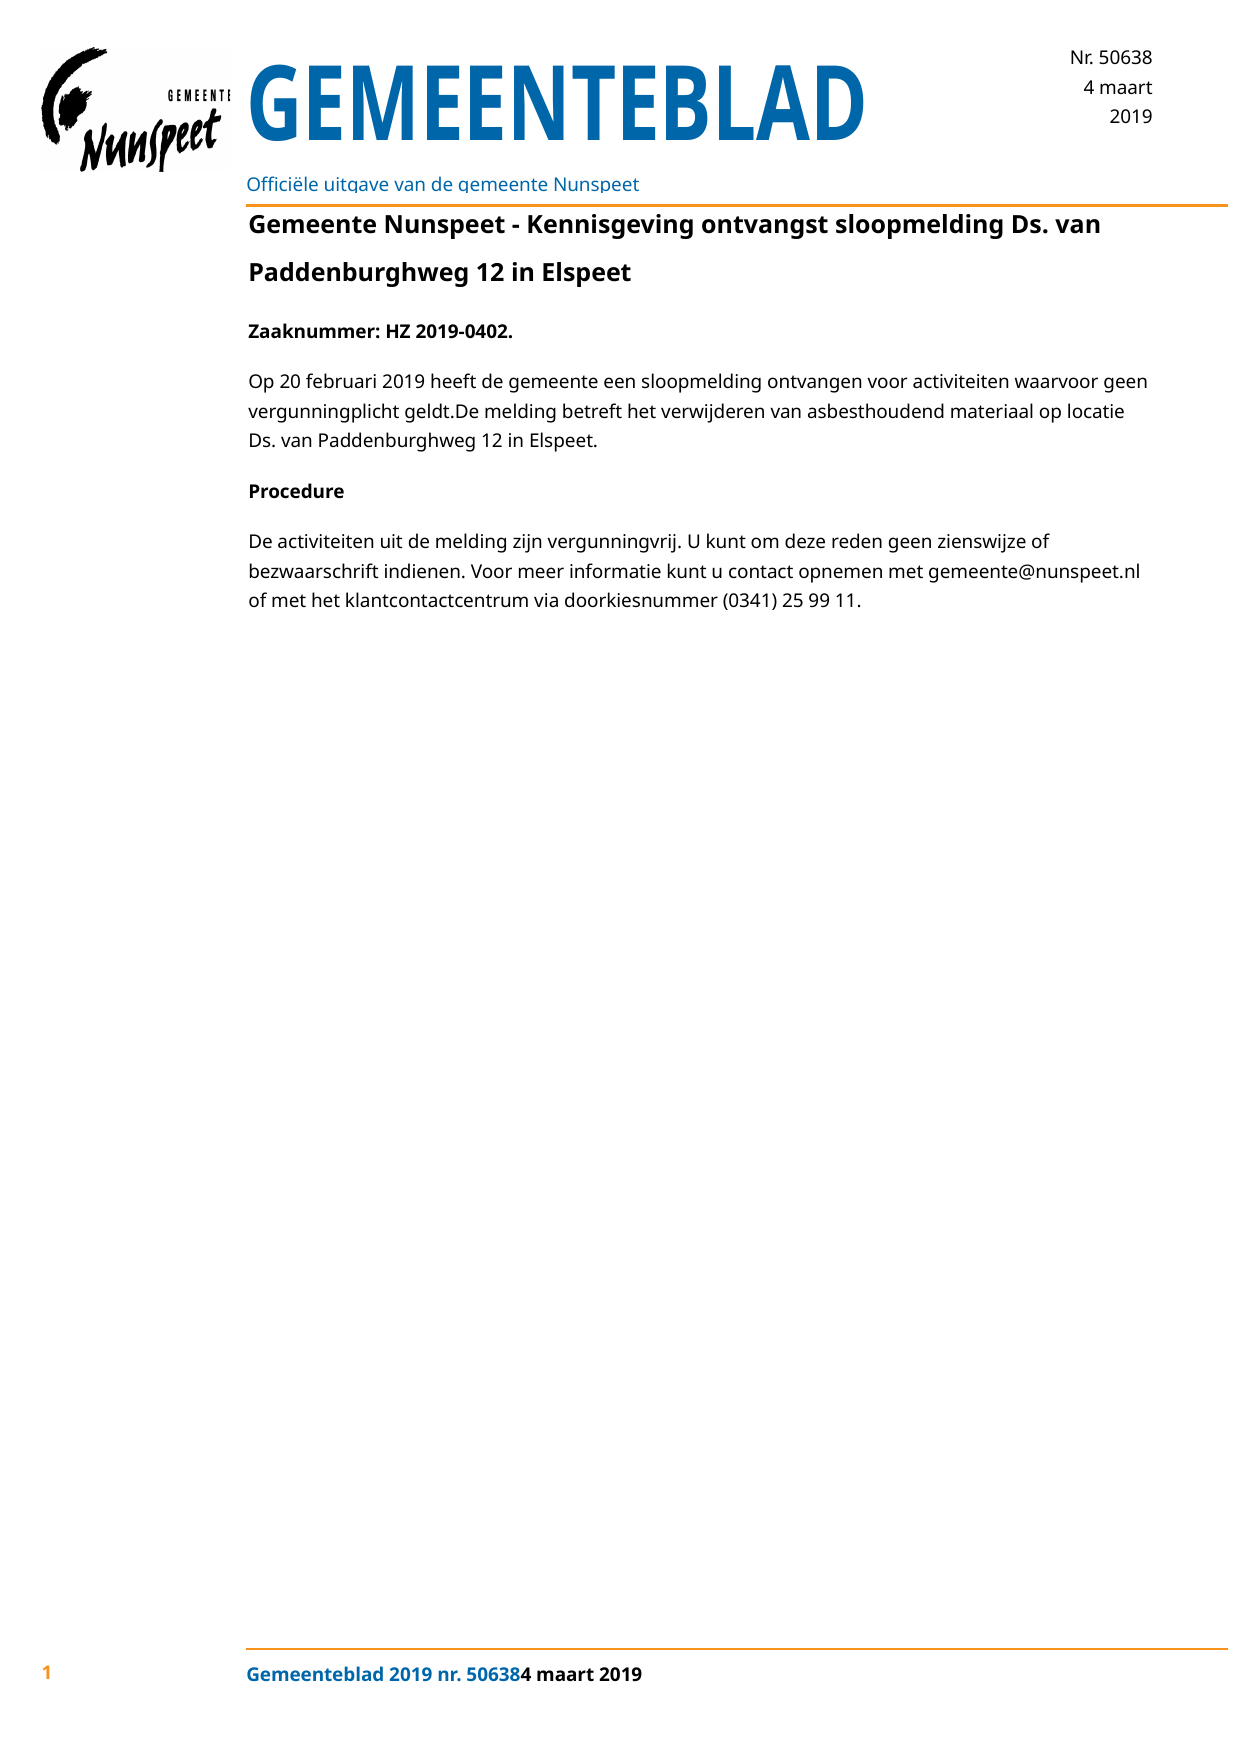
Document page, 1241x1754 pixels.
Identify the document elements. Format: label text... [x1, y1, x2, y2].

text Procedure [248, 478, 1152, 504]
text De activiteiten uit de melding zijn vergunningvrij. U kunt om deze reden geen zienswijze of bezwaarschrift indienen. Voor meer informatie kunt u contact opnemen met gemeente@nunspeet.nl of met het klantcontactcentrum via doorkiesnummer (0341) 25 99 11. [248, 528, 1152, 613]
text Op 20 februari 2019 heeft de gemeente een sloopmelding ontvangen voor activiteiten waarvoor geen vergunningplicht geldt.De melding betreft het verwijderen van asbesthoudend materiaal op locatie Ds. van Paddenburghweg 12 in Elspeet. [248, 368, 1152, 453]
picture [41, 47, 231, 172]
text Gemeente Nunspeet - Kennisgeving ontvangst sloopmelding Ds. van Paddenburghweg 12 in Elspeet [248, 207, 1152, 288]
text Zaaknummer: HZ 2019-0402. [248, 318, 1152, 344]
